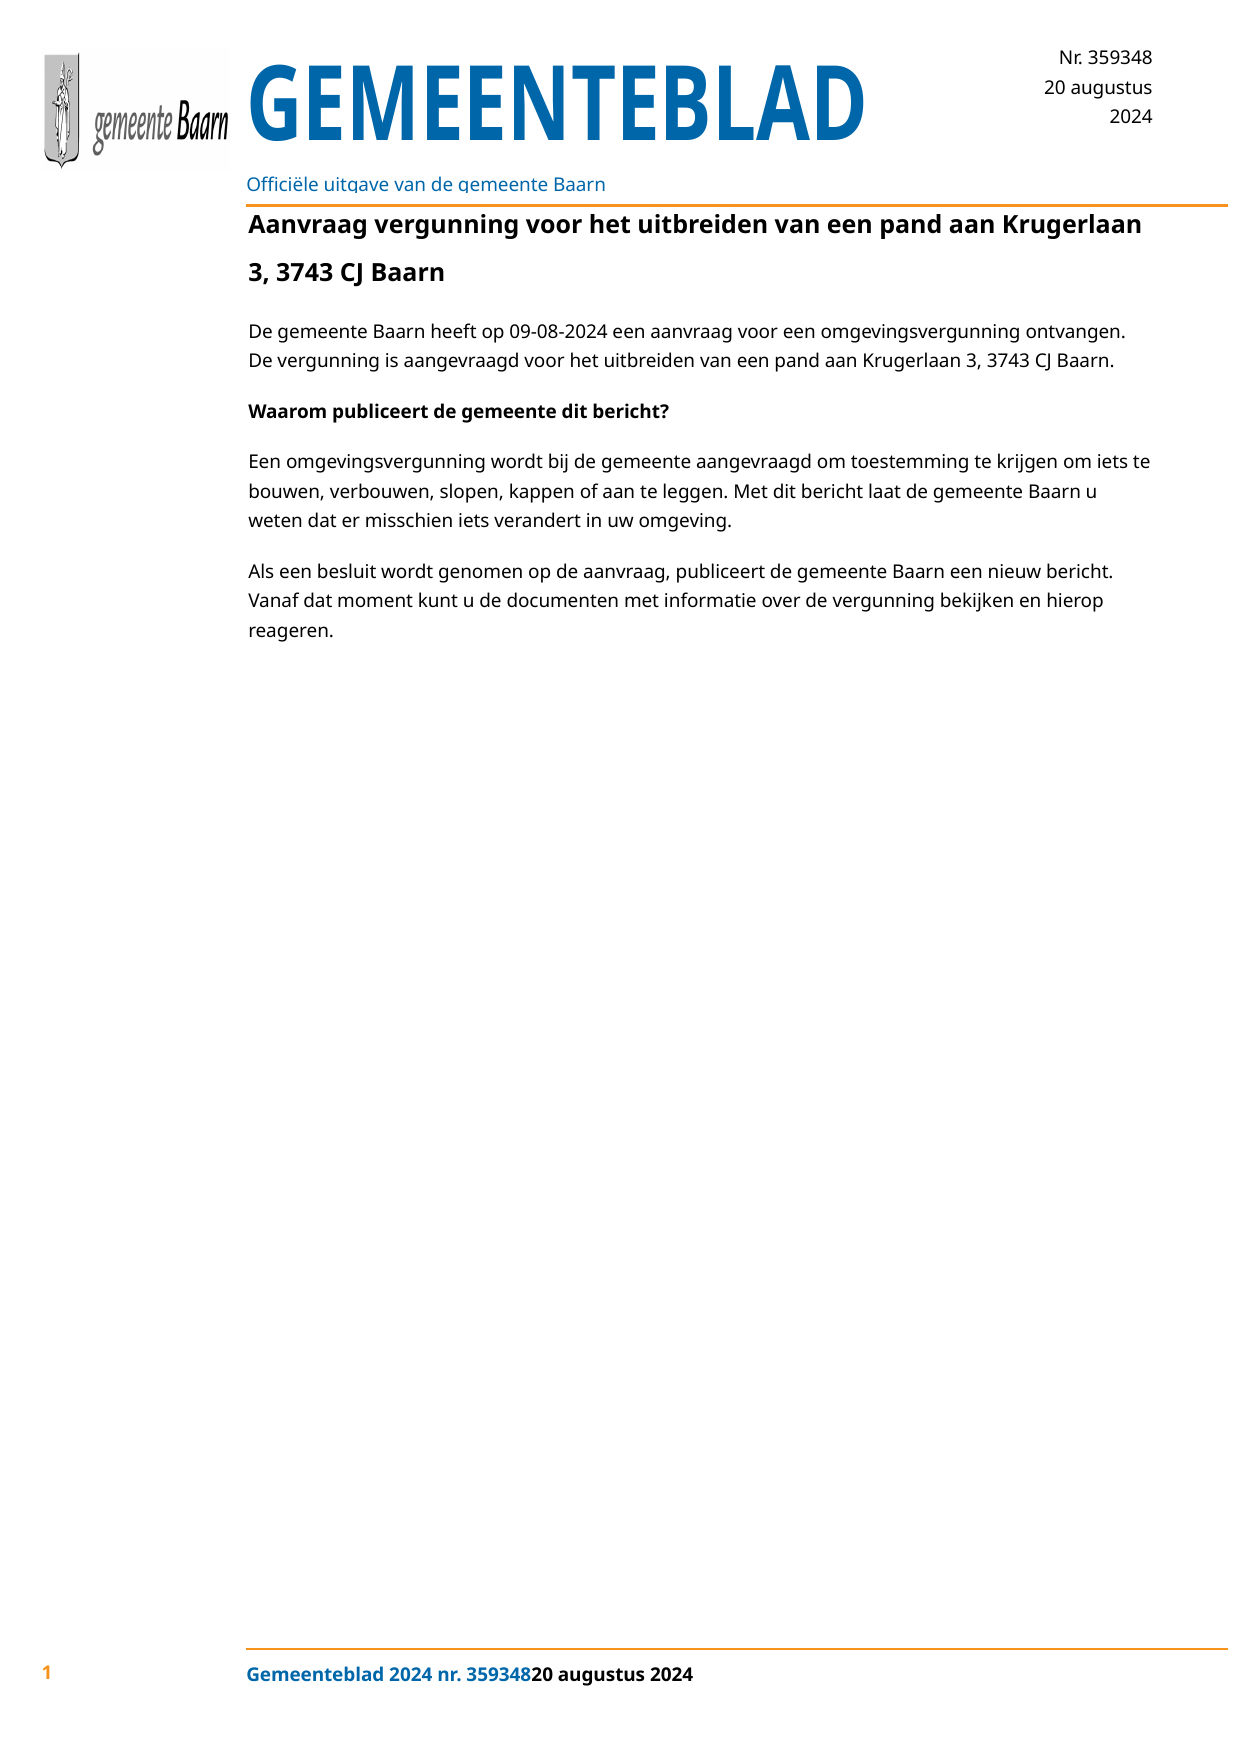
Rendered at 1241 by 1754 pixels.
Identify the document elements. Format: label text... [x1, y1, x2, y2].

text De gemeente Baarn heeft op 09-08-2024 een aanvraag voor een omgevingsvergunning ontvangen. De vergunning is aangevraagd voor het uitbreiden van een pand aan Krugerlaan 3, 3743 CJ Baarn. [248, 318, 1152, 373]
text Aanvraag vergunning voor het uitbreiden van een pand aan Krugerlaan 3, 3743 CJ Baarn [248, 207, 1152, 288]
text Waarom publiceert de gemeente dit bericht? [248, 398, 1152, 424]
text Als een besluit wordt genomen op de aanvraag, publiceert de gemeente Baarn een nieuw bericht. Vanaf dat moment kunt u de documenten met informatie over de vergunning bekijken en hierop reageren. [248, 558, 1152, 643]
picture [41, 47, 231, 172]
text Een omgevingsvergunning wordt bij de gemeente aangevraagd om toestemming te krijgen om iets te bouwen, verbouwen, slopen, kappen of aan te leggen. Met dit bericht laat de gemeente Baarn u weten dat er misschien iets verandert in uw omgeving. [248, 448, 1152, 533]
